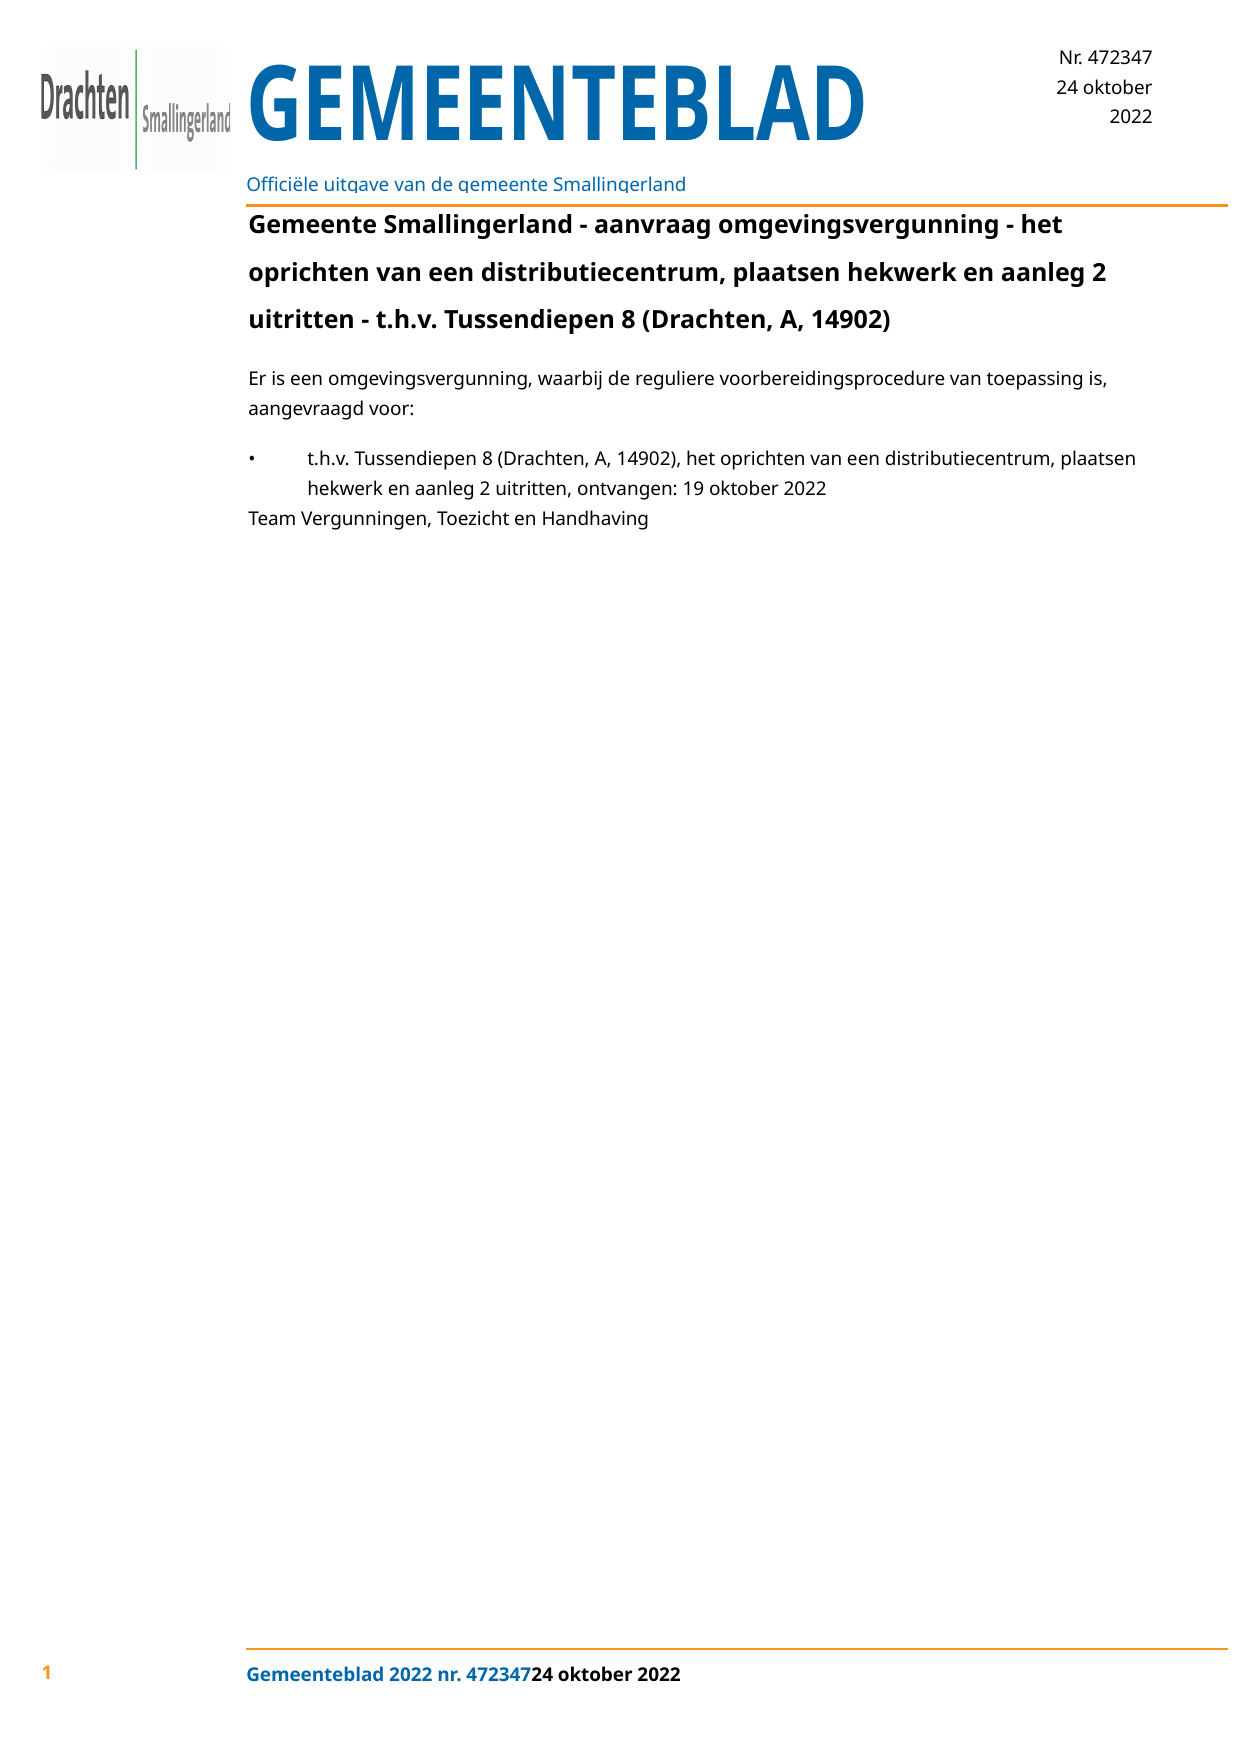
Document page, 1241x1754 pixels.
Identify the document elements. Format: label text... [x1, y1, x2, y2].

text Team Vergunningen, Toezicht en Handhaving [248, 505, 1152, 530]
picture [41, 47, 231, 172]
list t.h.v. Tussendiepen 8 (Drachten, A, 14902), het oprichten van een distributiecentrum, plaatsen hekwerk en aanleg 2 uitritten, ontvangen: 19 oktober 2022 [248, 446, 1152, 501]
text Gemeente Smallingerland - aanvraag omgevingsvergunning - het oprichten van een distributiecentrum, plaatsen hekwerk en aanleg 2 uitritten - t.h.v. Tussendiepen 8 (Drachten, A, 14902) [248, 207, 1152, 336]
text Er is een omgevingsvergunning, waarbij de reguliere voorbereidingsprocedure van toepassing is, aangevraagd voor: [248, 366, 1152, 421]
